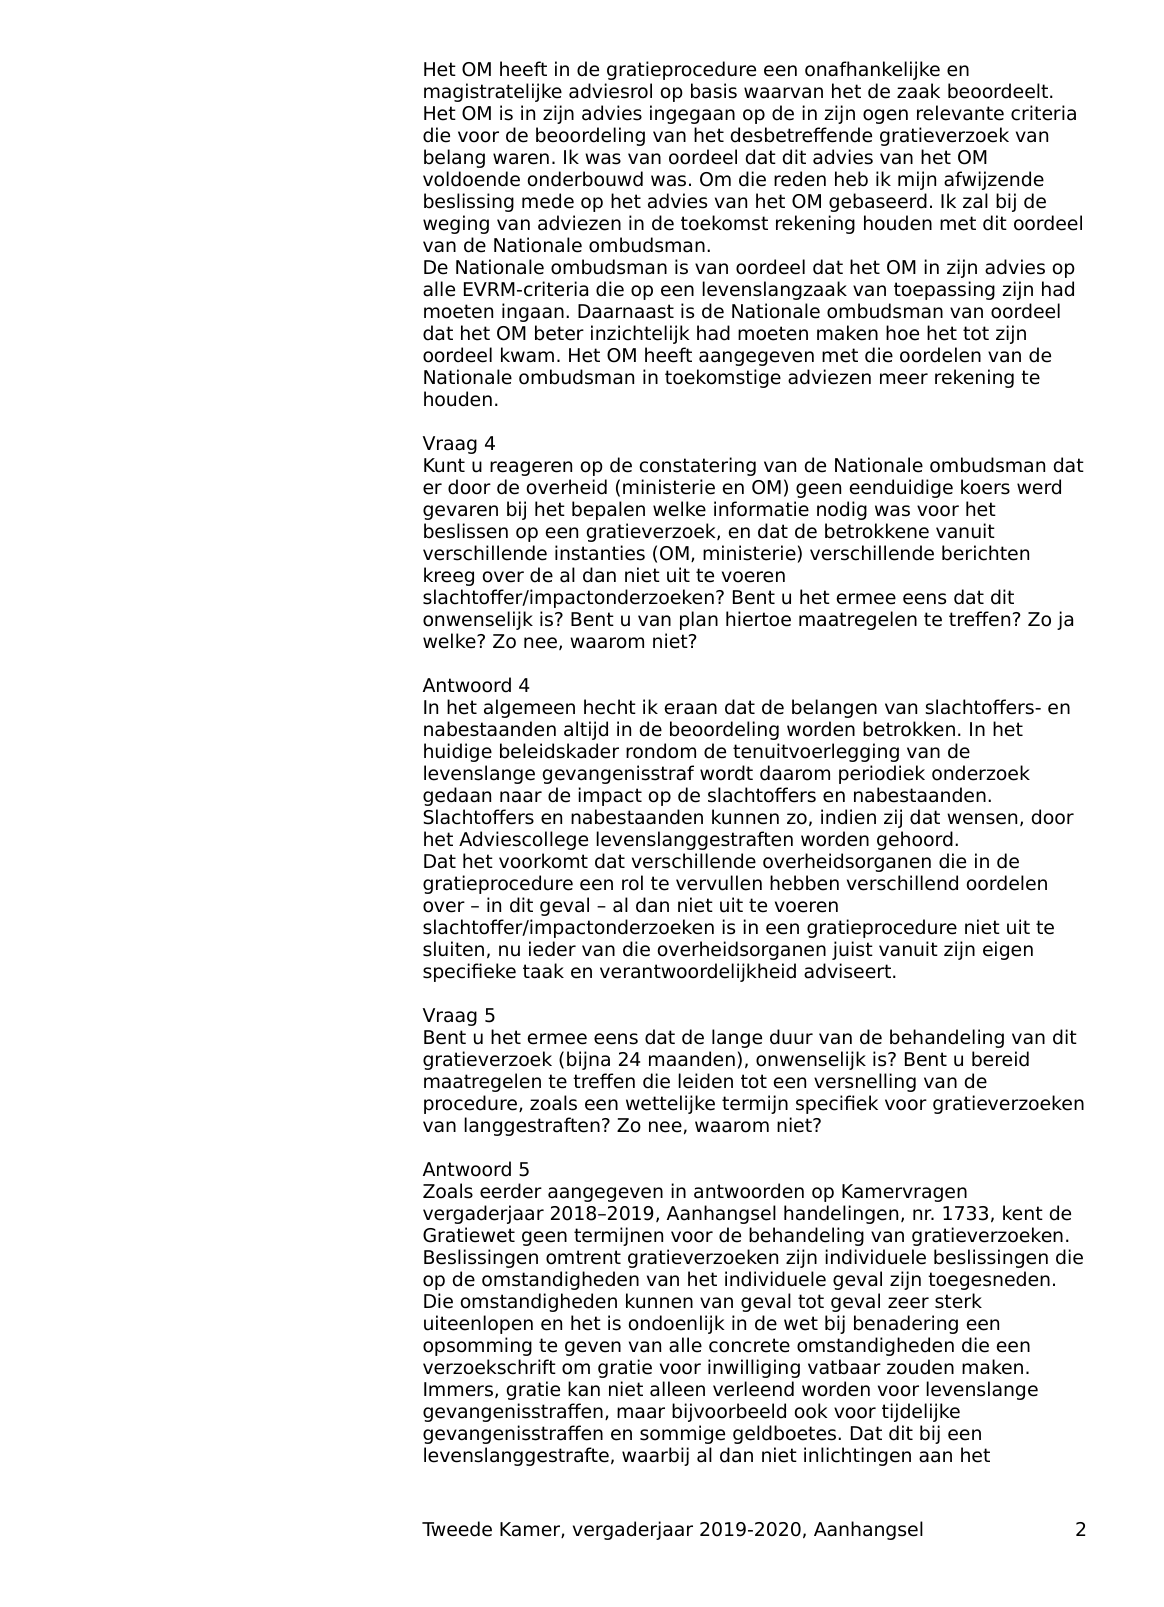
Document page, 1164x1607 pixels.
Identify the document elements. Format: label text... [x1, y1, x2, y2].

text Antwoord 5 [422, 1159, 1087, 1181]
text De Nationale ombudsman is van oordeel dat het OM in zijn advies op alle EVRM-criteria die op een levenslangzaak van toepassing zijn had moeten ingaan. Daarnaast is de Nationale ombudsman van oordeel dat het OM beter inzichtelijk had moeten maken hoe het tot zijn oordeel kwam. Het OM heeft aangegeven met die oordelen van de Nationale ombudsman in toekomstige adviezen meer rekening te houden. [422, 257, 1087, 411]
text Antwoord 4 [422, 675, 1087, 697]
text Dat het voorkomt dat verschillende overheidsorganen die in de gratieprocedure een rol te vervullen hebben verschillend oordelen over – in dit geval – al dan niet uit te voeren slachtoffer/impactonderzoeken is in een gratieprocedure niet uit te sluiten, nu ieder van die overheidsorganen juist vanuit zijn eigen specifieke taak en verantwoordelijkheid adviseert. [422, 851, 1087, 983]
text In het algemeen hecht ik eraan dat de belangen van slachtoffers- en nabestaanden altijd in de beoordeling worden betrokken. In het huidige beleidskader rondom de tenuitvoerlegging van de levenslange gevangenisstraf wordt daarom periodiek onderzoek gedaan naar de impact op de slachtoffers en nabestaanden. Slachtoffers en nabestaanden kunnen zo, indien zij dat wensen, door het Adviescollege levenslanggestraften worden gehoord. [422, 697, 1087, 851]
text Zoals eerder aangegeven in antwoorden op Kamervragen vergaderjaar 2018–2019, Aanhangsel handelingen, nr. 1733, kent de Gratiewet geen termijnen voor de behandeling van gratieverzoeken. Beslissingen omtrent gratieverzoeken zijn individuele beslissingen die op de omstandigheden van het individuele geval zijn toegesneden. Die omstandigheden kunnen van geval tot geval zeer sterk uiteenlopen en het is ondoenlijk in de wet bij benadering een opsomming te geven van alle concrete omstandigheden die een verzoekschrift om gratie voor inwilliging vatbaar zouden maken. Immers, gratie kan niet alleen verleend worden voor levenslange gevangenisstraffen, maar bijvoorbeeld ook voor tijdelijke gevangenisstraffen en sommige geldboetes. Dat dit bij een levenslanggestrafte, waarbij al dan niet inlichtingen aan het [422, 1181, 1087, 1467]
text Vraag 5 [422, 1005, 1087, 1027]
text Het OM heeft in de gratieprocedure een onafhankelijke en magistratelijke adviesrol op basis waarvan het de zaak beoordeelt. Het OM is in zijn advies ingegaan op de in zijn ogen relevante criteria die voor de beoordeling van het desbetreffende gratieverzoek van belang waren. Ik was van oordeel dat dit advies van het OM voldoende onderbouwd was. Om die reden heb ik mijn afwijzende beslissing mede op het advies van het OM gebaseerd. Ik zal bij de weging van adviezen in de toekomst rekening houden met dit oordeel van de Nationale ombudsman. [422, 59, 1087, 257]
text Vraag 4 [422, 433, 1087, 455]
text Bent u het ermee eens dat de lange duur van de behandeling van dit gratieverzoek (bijna 24 maanden), onwenselijk is? Bent u bereid maatregelen te treffen die leiden tot een versnelling van de procedure, zoals een wettelijke termijn specifiek voor gratieverzoeken van langgestraften? Zo nee, waarom niet? [422, 1027, 1087, 1137]
text Kunt u reageren op de constatering van de Nationale ombudsman dat er door de overheid (ministerie en OM) geen eenduidige koers werd gevaren bij het bepalen welke informatie nodig was voor het beslissen op een gratieverzoek, en dat de betrokkene vanuit verschillende instanties (OM, ministerie) verschillende berichten kreeg over de al dan niet uit te voeren slachtoffer/impactonderzoeken? Bent u het ermee eens dat dit onwenselijk is? Bent u van plan hiertoe maatregelen te treffen? Zo ja welke? Zo nee, waarom niet? [422, 455, 1087, 653]
